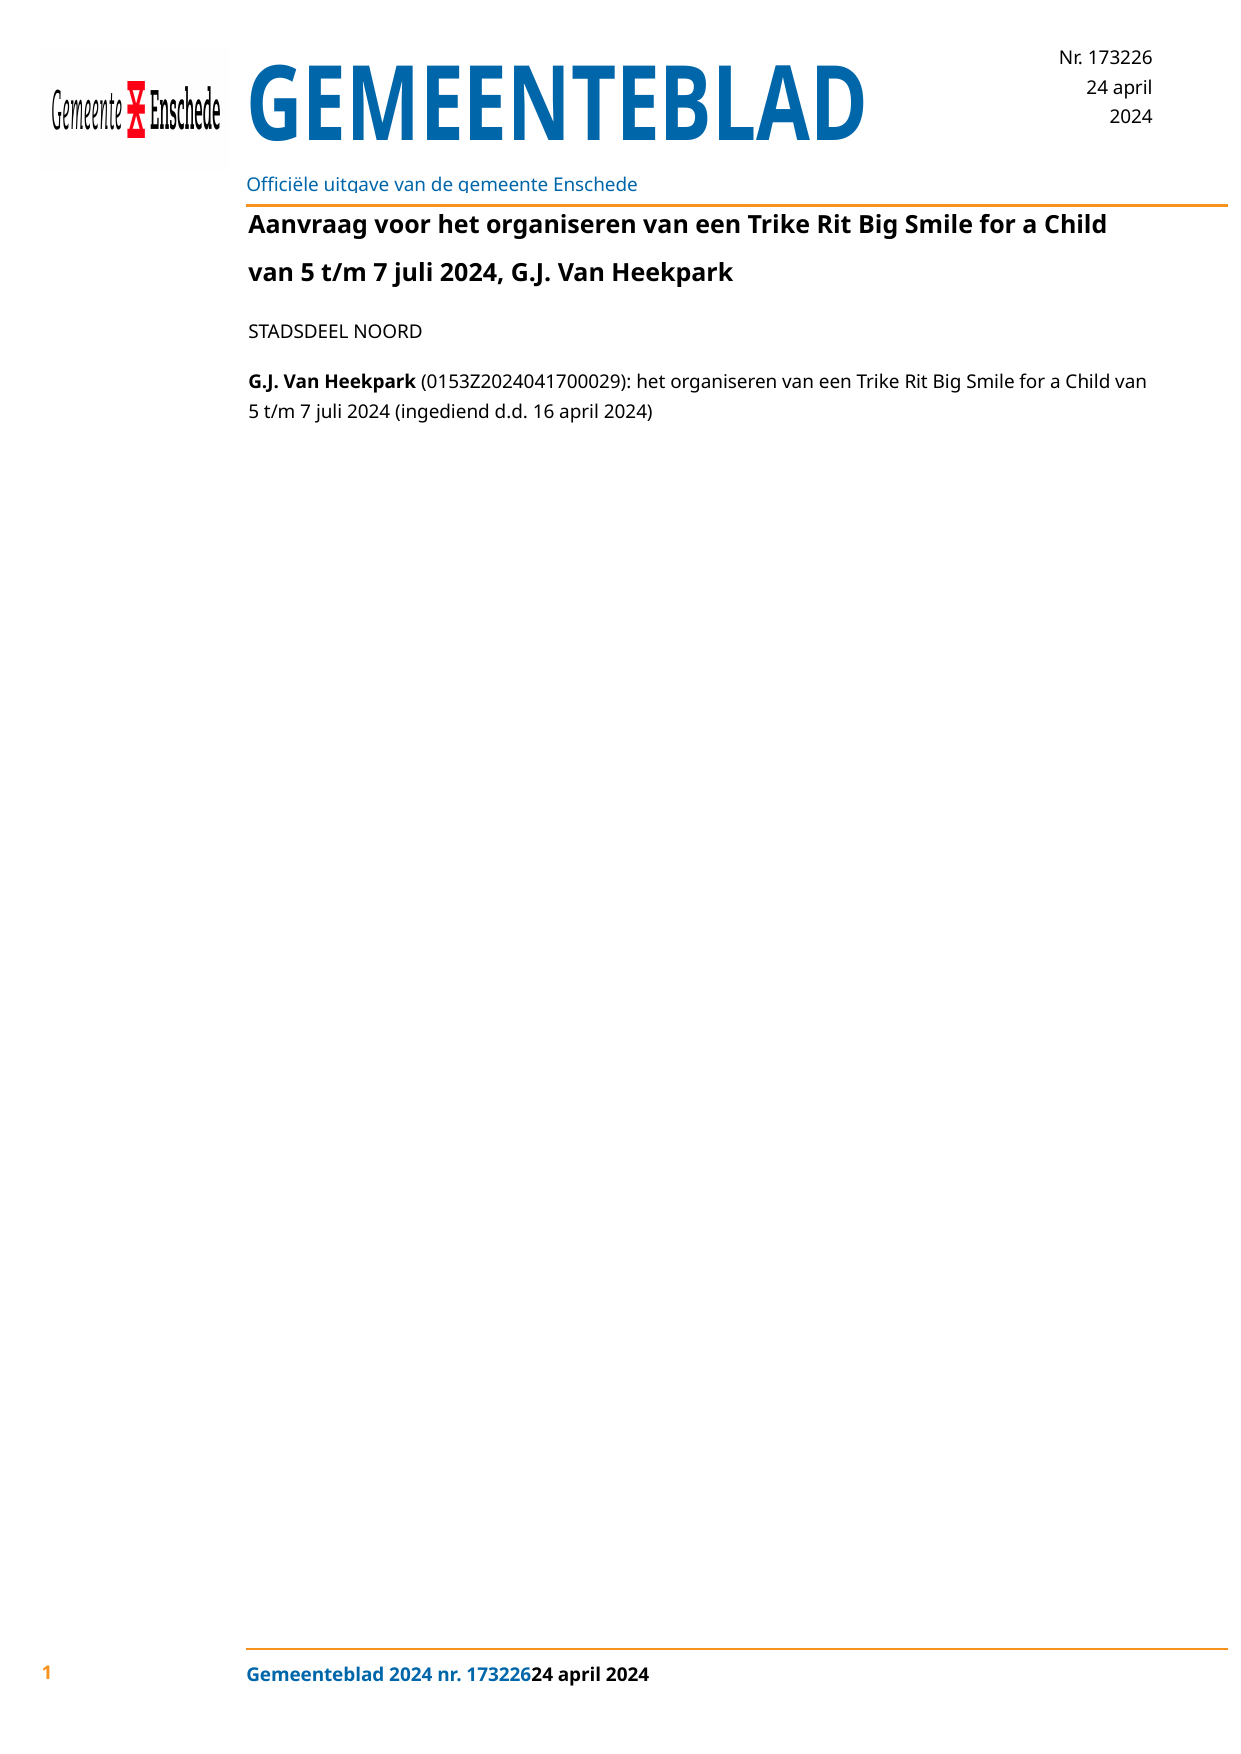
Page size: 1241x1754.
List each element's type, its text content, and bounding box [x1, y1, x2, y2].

text Aanvraag voor het organiseren van een Trike Rit Big Smile for a Child van 5 t/m 7 juli 2024, G.J. Van Heekpark [248, 207, 1152, 288]
picture [41, 47, 231, 172]
text G.J. Van Heekpark (0153Z2024041700029): het organiseren van een Trike Rit Big Smile for a Child van 5 t/m 7 juli 2024 (ingediend d.d. 16 april 2024) [248, 368, 1152, 424]
text STADSDEEL NOORD [248, 318, 1152, 344]
